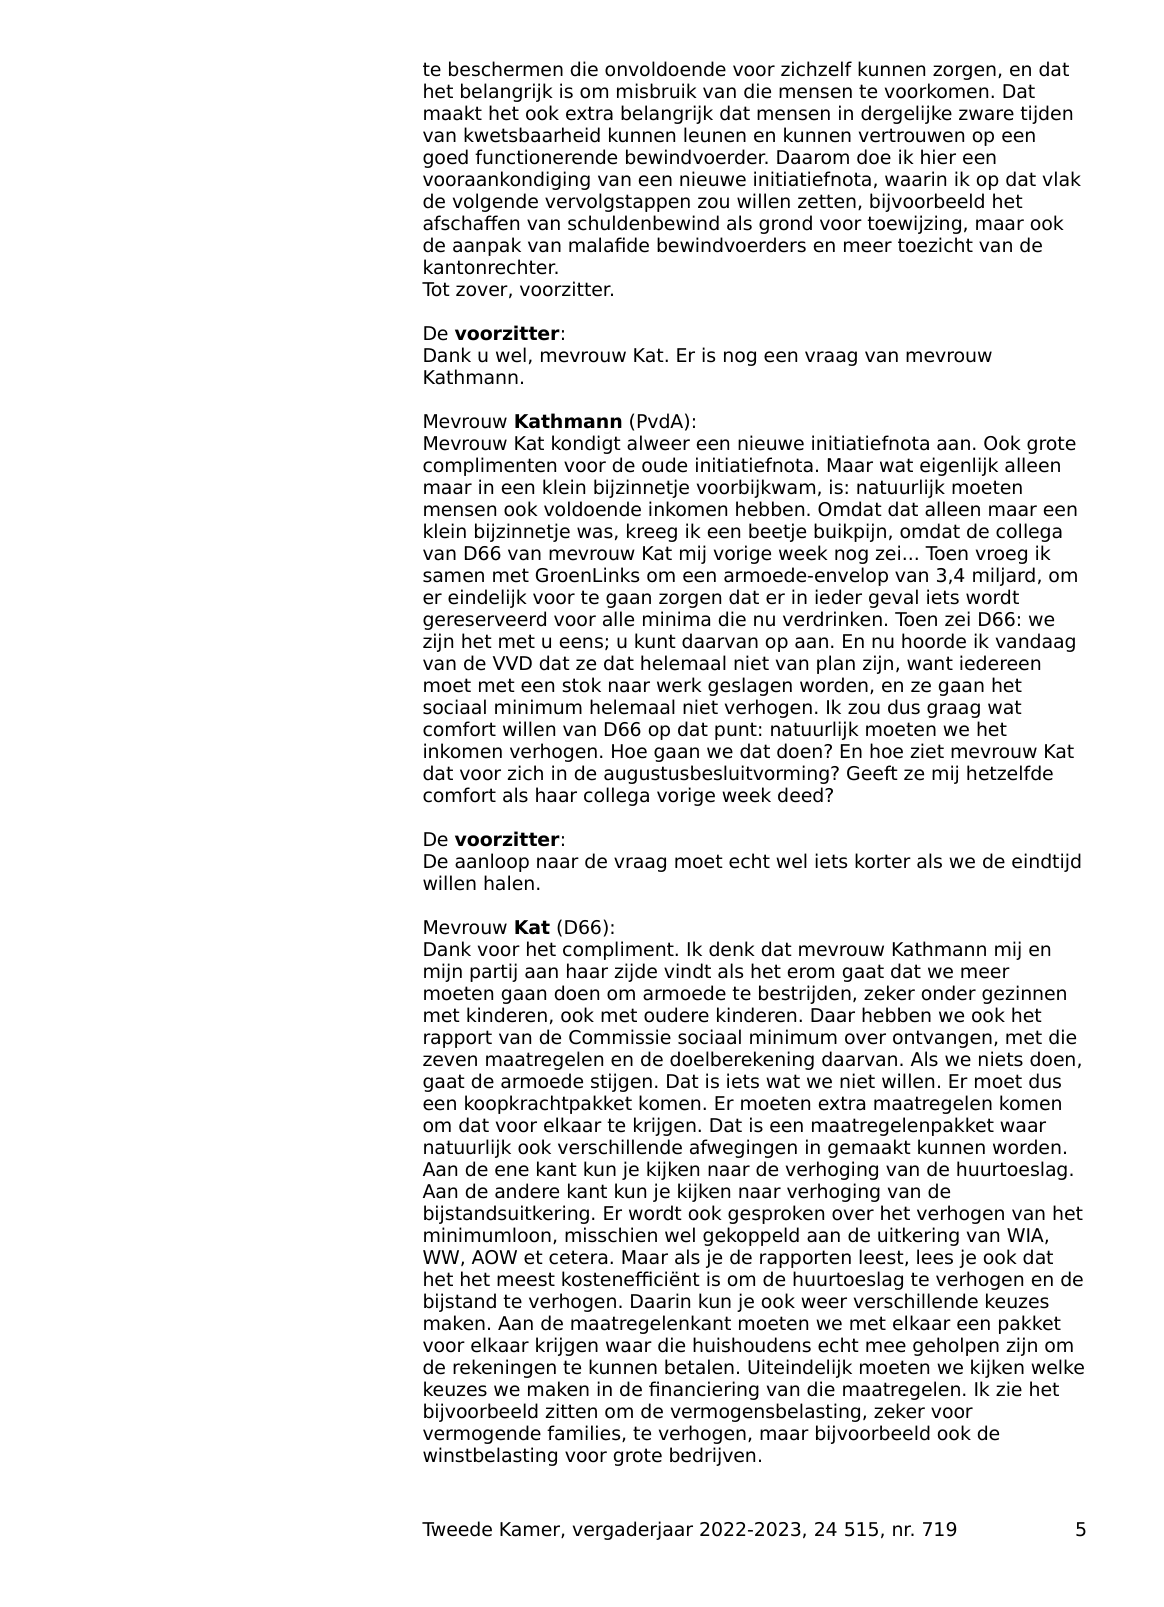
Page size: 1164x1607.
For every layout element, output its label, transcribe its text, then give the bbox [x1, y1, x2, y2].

text De voorzitter: [422, 323, 1087, 345]
text Dank u wel, mevrouw Kat. Er is nog een vraag van mevrouw Kathmann. [422, 345, 1087, 389]
text Mevrouw Kat kondigt alweer een nieuwe initiatiefnota aan. Ook grote complimenten voor de oude initiatiefnota. Maar wat eigenlijk alleen maar in een klein bijzinnetje voorbijkwam, is: natuurlijk moeten mensen ook voldoende inkomen hebben. Omdat dat alleen maar een klein bijzinnetje was, kreeg ik een beetje buikpijn, omdat de collega van D66 van mevrouw Kat mij vorige week nog zei... Toen vroeg ik samen met GroenLinks om een armoede-envelop van 3,4 miljard, om er eindelijk voor te gaan zorgen dat er in ieder geval iets wordt gereserveerd voor alle minima die nu verdrinken. Toen zei D66: we zijn het met u eens; u kunt daarvan op aan. En nu hoorde ik vandaag van de VVD dat ze dat helemaal niet van plan zijn, want iedereen moet met een stok naar werk geslagen worden, en ze gaan het sociaal minimum helemaal niet verhogen. Ik zou dus graag wat comfort willen van D66 op dat punt: natuurlijk moeten we het inkomen verhogen. Hoe gaan we dat doen? En hoe ziet mevrouw Kat dat voor zich in de augustusbesluitvorming? Geeft ze mij hetzelfde comfort als haar collega vorige week deed? [422, 433, 1087, 807]
text Mevrouw Kathmann (PvdA): [422, 411, 1087, 433]
text De voorzitter: [422, 829, 1087, 851]
text De aanloop naar de vraag moet echt wel iets korter als we de eindtijd willen halen. [422, 851, 1087, 895]
text Dank voor het compliment. Ik denk dat mevrouw Kathmann mij en mijn partij aan haar zijde vindt als het erom gaat dat we meer moeten gaan doen om armoede te bestrijden, zeker onder gezinnen met kinderen, ook met oudere kinderen. Daar hebben we ook het rapport van de Commissie sociaal minimum over ontvangen, met die zeven maatregelen en de doelberekening daarvan. Als we niets doen, gaat de armoede stijgen. Dat is iets wat we niet willen. Er moet dus een koopkrachtpakket komen. Er moeten extra maatregelen komen om dat voor elkaar te krijgen. Dat is een maatregelenpakket waar natuurlijk ook verschillende afwegingen in gemaakt kunnen worden. Aan de ene kant kun je kijken naar de verhoging van de huurtoeslag. Aan de andere kant kun je kijken naar verhoging van de bijstandsuitkering. Er wordt ook gesproken over het verhogen van het minimumloon, misschien wel gekoppeld aan de uitkering van WIA, WW, AOW et cetera. Maar als je de rapporten leest, lees je ook dat het het meest kostenefficiënt is om de huurtoeslag te verhogen en de bijstand te verhogen. Daarin kun je ook weer verschillende keuzes maken. Aan de maatregelenkant moeten we met elkaar een pakket voor elkaar krijgen waar die huishoudens echt mee geholpen zijn om de rekeningen te kunnen betalen. Uiteindelijk moeten we kijken welke keuzes we maken in de financiering van die maatregelen. Ik zie het bijvoorbeeld zitten om de vermogensbelasting, zeker voor vermogende families, te verhogen, maar bijvoorbeeld ook de winstbelasting voor grote bedrijven. [422, 939, 1087, 1467]
text Mevrouw Kat (D66): [422, 917, 1087, 939]
text te beschermen die onvoldoende voor zichzelf kunnen zorgen, en dat het belangrijk is om misbruik van die mensen te voorkomen. Dat maakt het ook extra belangrijk dat mensen in dergelijke zware tijden van kwetsbaarheid kunnen leunen en kunnen vertrouwen op een goed functionerende bewindvoerder. Daarom doe ik hier een vooraankondiging van een nieuwe initiatiefnota, waarin ik op dat vlak de volgende vervolgstappen zou willen zetten, bijvoorbeeld het afschaffen van schuldenbewind als grond voor toewijzing, maar ook de aanpak van malafide bewindvoerders en meer toezicht van de kantonrechter. [422, 59, 1087, 279]
text Tot zover, voorzitter. [422, 279, 1087, 301]
